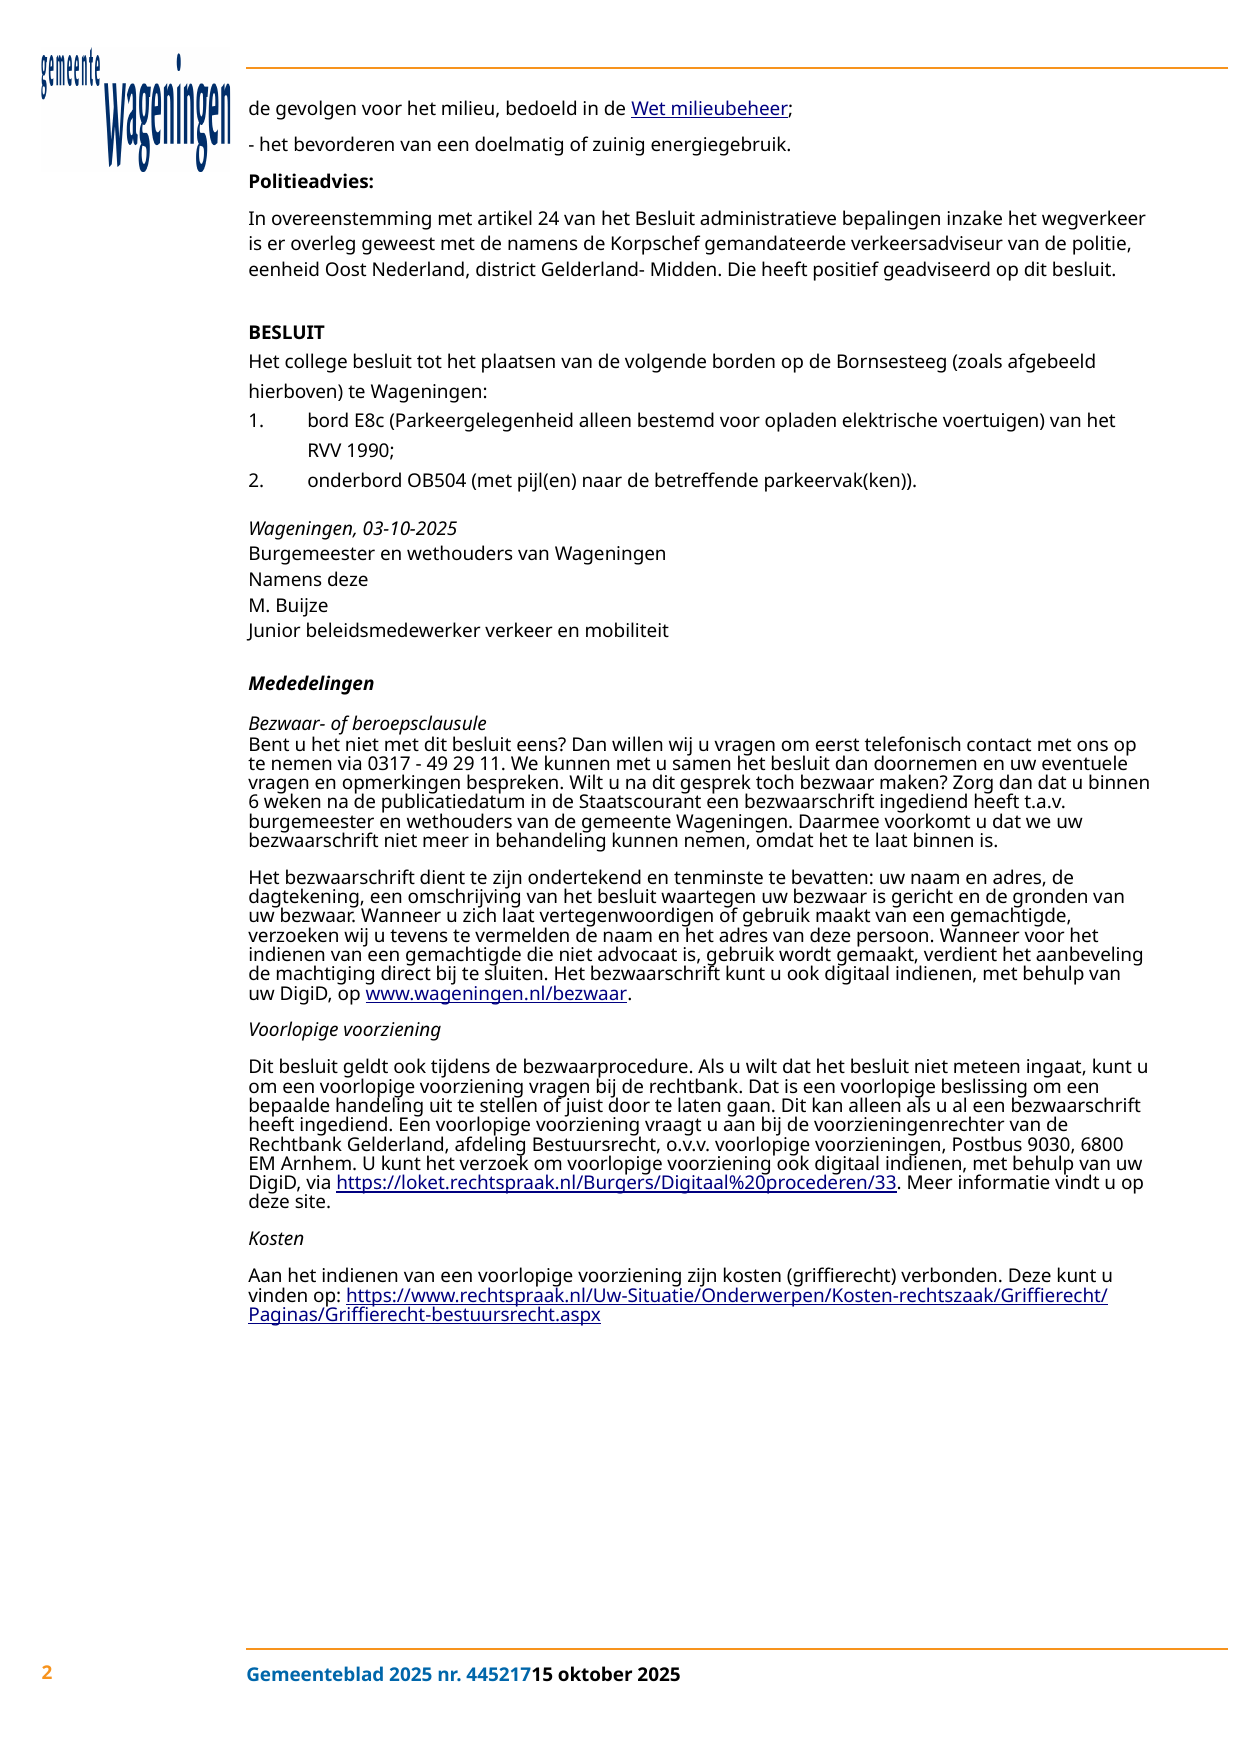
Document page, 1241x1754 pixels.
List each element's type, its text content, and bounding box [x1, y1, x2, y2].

text Bezwaar- of beroepsclausule [248, 710, 1152, 736]
text Burgemeester en wethouders van Wageningen [248, 540, 1152, 566]
list onderbord OB504 (met pijl(en) naar de betreffende parkeervak(ken)). [248, 467, 1152, 493]
text Dit besluit geldt ook tijdens de bezwaarprocedure. Als u wilt dat het besluit niet meteen ingaat, kunt u om een voorlopige voorziening vragen bij de rechtbank. Dat is een voorlopige beslissing om een bepaalde handeling uit te stellen of juist door te laten gaan. Dit kan alleen als u al een bezwaarschrift heeft ingediend. Een voorlopige voorziening vraagt u aan bij de voorzieningenrechter van de Rechtbank Gelderland, afdeling Bestuursrecht, o.v.v. voorlopige voorzieningen, Postbus 9030, 6800 EM Arnhem. U kunt het verzoek om voorlopige voorziening ook digitaal indienen, met behulp van uw DigiD, via https://loket.rechtspraak.nl/Burgers/Digitaal%20procederen/33. Meer informatie vindt u op deze site. [248, 1058, 1152, 1213]
text Voorlopige voorziening [248, 1021, 1152, 1041]
list bord E8c (Parkeergelegenheid alleen bestemd voor opladen elektrische voertuigen) van het RVV 1990; [248, 408, 1152, 463]
text Het college besluit tot het plaatsen van de volgende borden op de Bornsesteeg (zoals afgebeeld hierboven) te Wageningen: [248, 348, 1152, 404]
text Junior beleidsmedewerker verkeer en mobiliteit [248, 618, 1152, 643]
text Bent u het niet met dit besluit eens? Dan willen wij u vragen om eerst telefonisch contact met ons op te nemen via 0317 - 49 29 11. We kunnen met u samen het besluit dan doornemen en uw eventuele vragen en opmerkingen bespreken. Wilt u na dit gesprek toch bezwaar maken? Zorg dan dat u binnen 6 weken na de publicatiedatum in de Staatscourant een bezwaarschrift ingediend heeft t.a.v. burgemeester en wethouders van de gemeente Wageningen. Daarmee voorkomt u dat we uw bezwaarschrift niet meer in behandeling kunnen nemen, omdat het te laat binnen is. [248, 736, 1152, 851]
text Namens deze [248, 566, 1152, 592]
picture [41, 47, 231, 172]
text Mededelingen [248, 671, 1152, 696]
text Kosten [248, 1230, 1152, 1249]
text In overeenstemming met artikel 24 van het Besluit administratieve bepalingen inzake het wegverkeer is er overleg geweest met de namens de Korpschef gemandateerde verkeersadviseur van de politie, eenheid Oost Nederland, district Gelderland- Midden. Die heeft positief geadviseerd op dit besluit. [248, 205, 1152, 282]
text Politieadvies: [248, 168, 1152, 194]
text de gevolgen voor het milieu, bedoeld in de Wet milieubeheer; [248, 95, 1152, 121]
text BESLUIT [248, 319, 1152, 345]
text - het bevorderen van een doelmatig of zuinig energiegebruik. [248, 131, 1152, 157]
text Wageningen, 03-10-2025 [248, 515, 1152, 540]
text M. Buijze [248, 592, 1152, 618]
text Aan het indienen van een voorlopige voorziening zijn kosten (griffierecht) verbonden. Deze kunt u vinden op: https://www.rechtspraak.nl/Uw-Situatie/Onderwerpen/Kosten-rechtszaak/Griffierecht/Paginas/Griffierecht-bestuursrecht.aspx [248, 1267, 1152, 1325]
text Het bezwaarschrift dient te zijn ondertekend en tenminste te bevatten: uw naam en adres, de dagtekening, een omschrijving van het besluit waartegen uw bezwaar is gericht en de gronden van uw bezwaar. Wanneer u zich laat vertegenwoordigen of gebruik maakt van een gemachtigde, verzoeken wij u tevens te vermelden de naam en het adres van deze persoon. Wanneer voor het indienen van een gemachtigde die niet advocaat is, gebruik wordt gemaakt, verdient het aanbeveling de machtiging direct bij te sluiten. Het bezwaarschrift kunt u ook digitaal indienen, met behulp van uw DigiD, op www.wageningen.nl/bezwaar. [248, 869, 1152, 1004]
